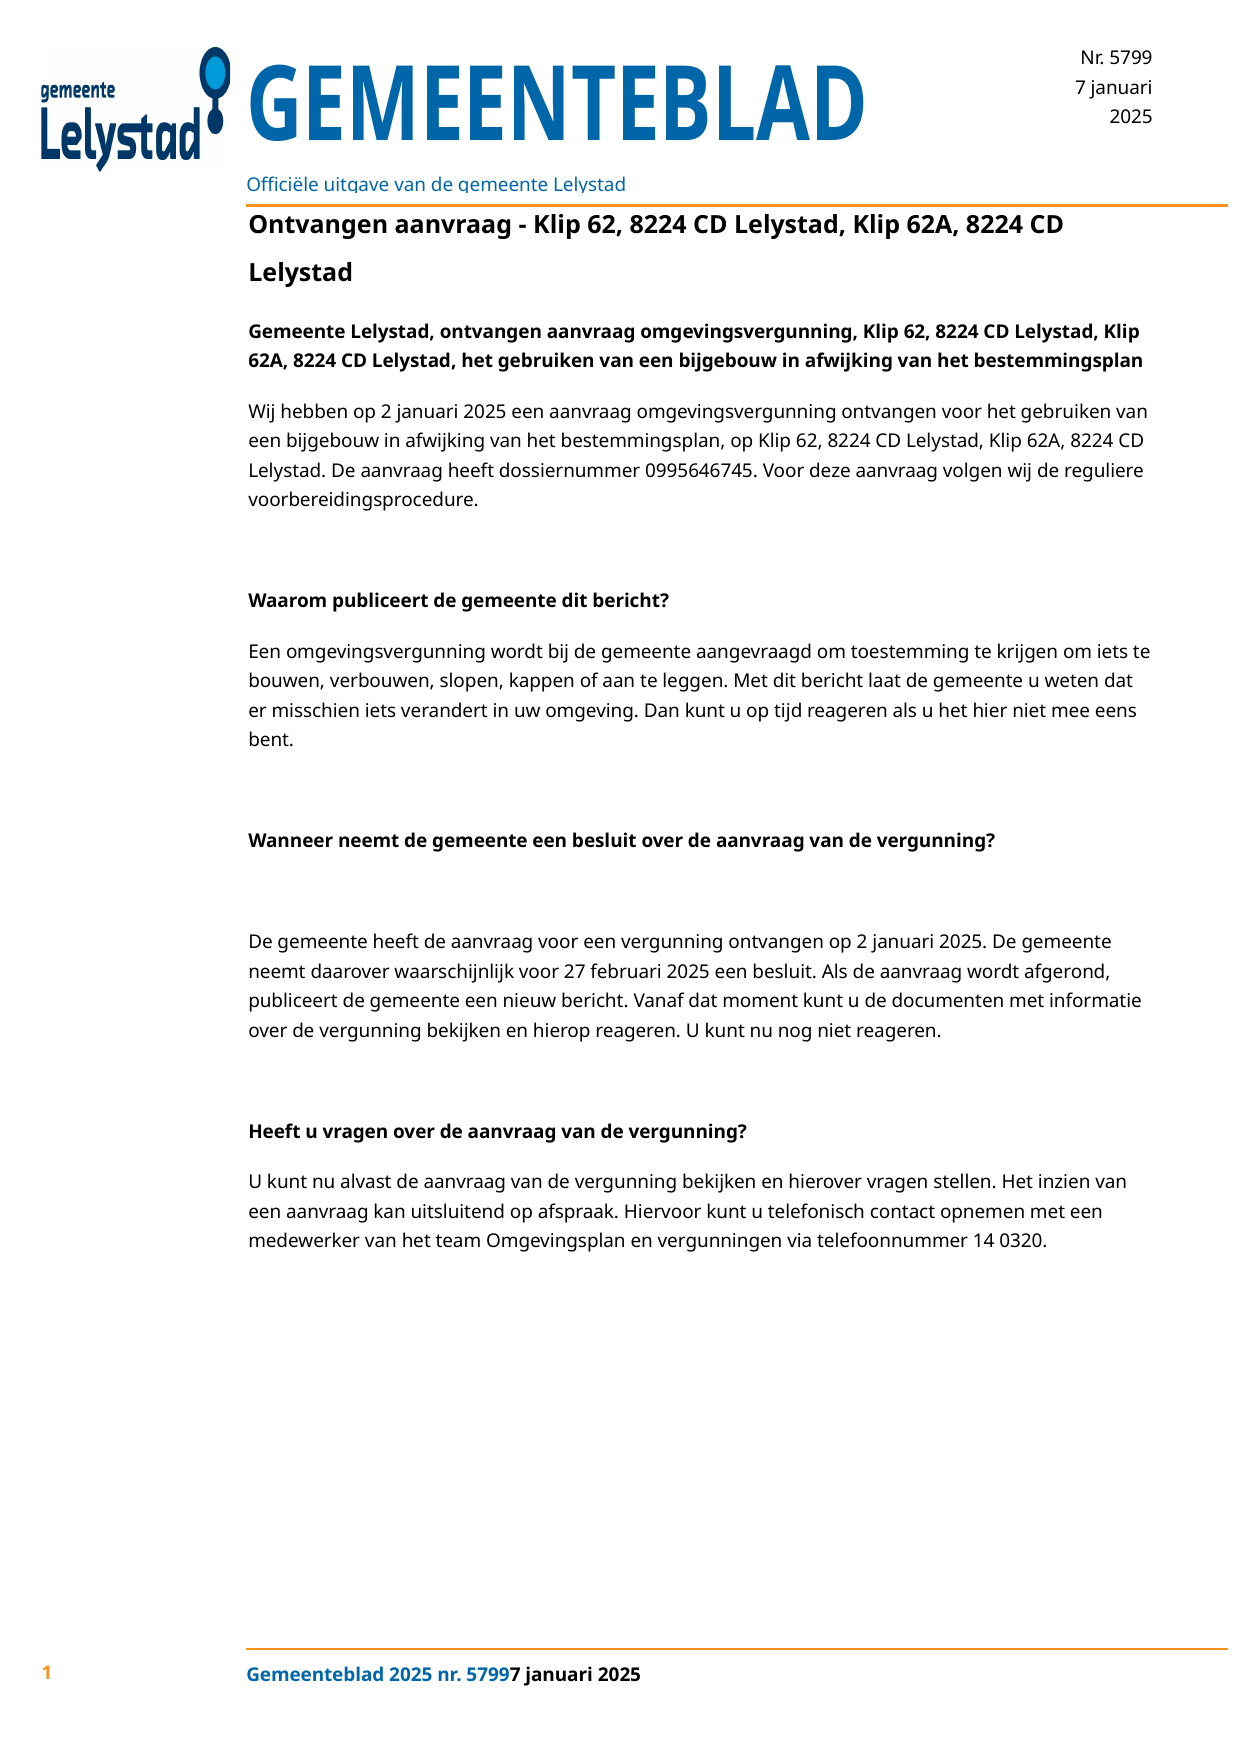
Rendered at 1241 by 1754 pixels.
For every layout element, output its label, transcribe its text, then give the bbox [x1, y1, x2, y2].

text De gemeente heeft de aanvraag voor een vergunning ontvangen op 2 januari 2025. De gemeente neemt daarover waarschijnlijk voor 27 februari 2025 een besluit. Als de aanvraag wordt afgerond, publiceert de gemeente een nieuw bericht. Vanaf dat moment kunt u de documenten met informatie over de vergunning bekijken en hierop reageren. U kunt nu nog niet reageren. [248, 928, 1152, 1043]
text Gemeente Lelystad, ontvangen aanvraag omgevingsvergunning, Klip 62, 8224 CD Lelystad, Klip 62A, 8224 CD Lelystad, het gebruiken van een bijgebouw in afwijking van het bestemmingsplan [248, 318, 1152, 373]
picture [41, 47, 231, 172]
text Ontvangen aanvraag - Klip 62, 8224 CD Lelystad, Klip 62A, 8224 CD Lelystad [248, 207, 1152, 288]
text U kunt nu alvast de aanvraag van de vergunning bekijken en hierover vragen stellen. Het inzien van een aanvraag kan uitsluitend op afspraak. Hiervoor kunt u telefonisch contact opnemen met een medewerker van het team Omgevingsplan en vergunningen via telefoonnummer 14 0320. [248, 1168, 1152, 1253]
text Heeft u vragen over de aanvraag van de vergunning? [248, 1118, 1152, 1144]
text Waarom publiceert de gemeente dit bericht? [248, 587, 1152, 613]
text Een omgevingsvergunning wordt bij de gemeente aangevraagd om toestemming te krijgen om iets te bouwen, verbouwen, slopen, kappen of aan te leggen. Met dit bericht laat de gemeente u weten dat er misschien iets verandert in uw omgeving. Dan kunt u op tijd reageren als u het hier niet mee eens bent. [248, 638, 1152, 752]
text Wanneer neemt de gemeente een besluit over de aanvraag van de vergunning? [248, 827, 1152, 853]
text Wij hebben op 2 januari 2025 een aanvraag omgevingsvergunning ontvangen voor het gebruiken van een bijgebouw in afwijking van het bestemmingsplan, op Klip 62, 8224 CD Lelystad, Klip 62A, 8224 CD Lelystad. De aanvraag heeft dossiernummer 0995646745. Voor deze aanvraag volgen wij de reguliere voorbereidingsprocedure. [248, 398, 1152, 512]
